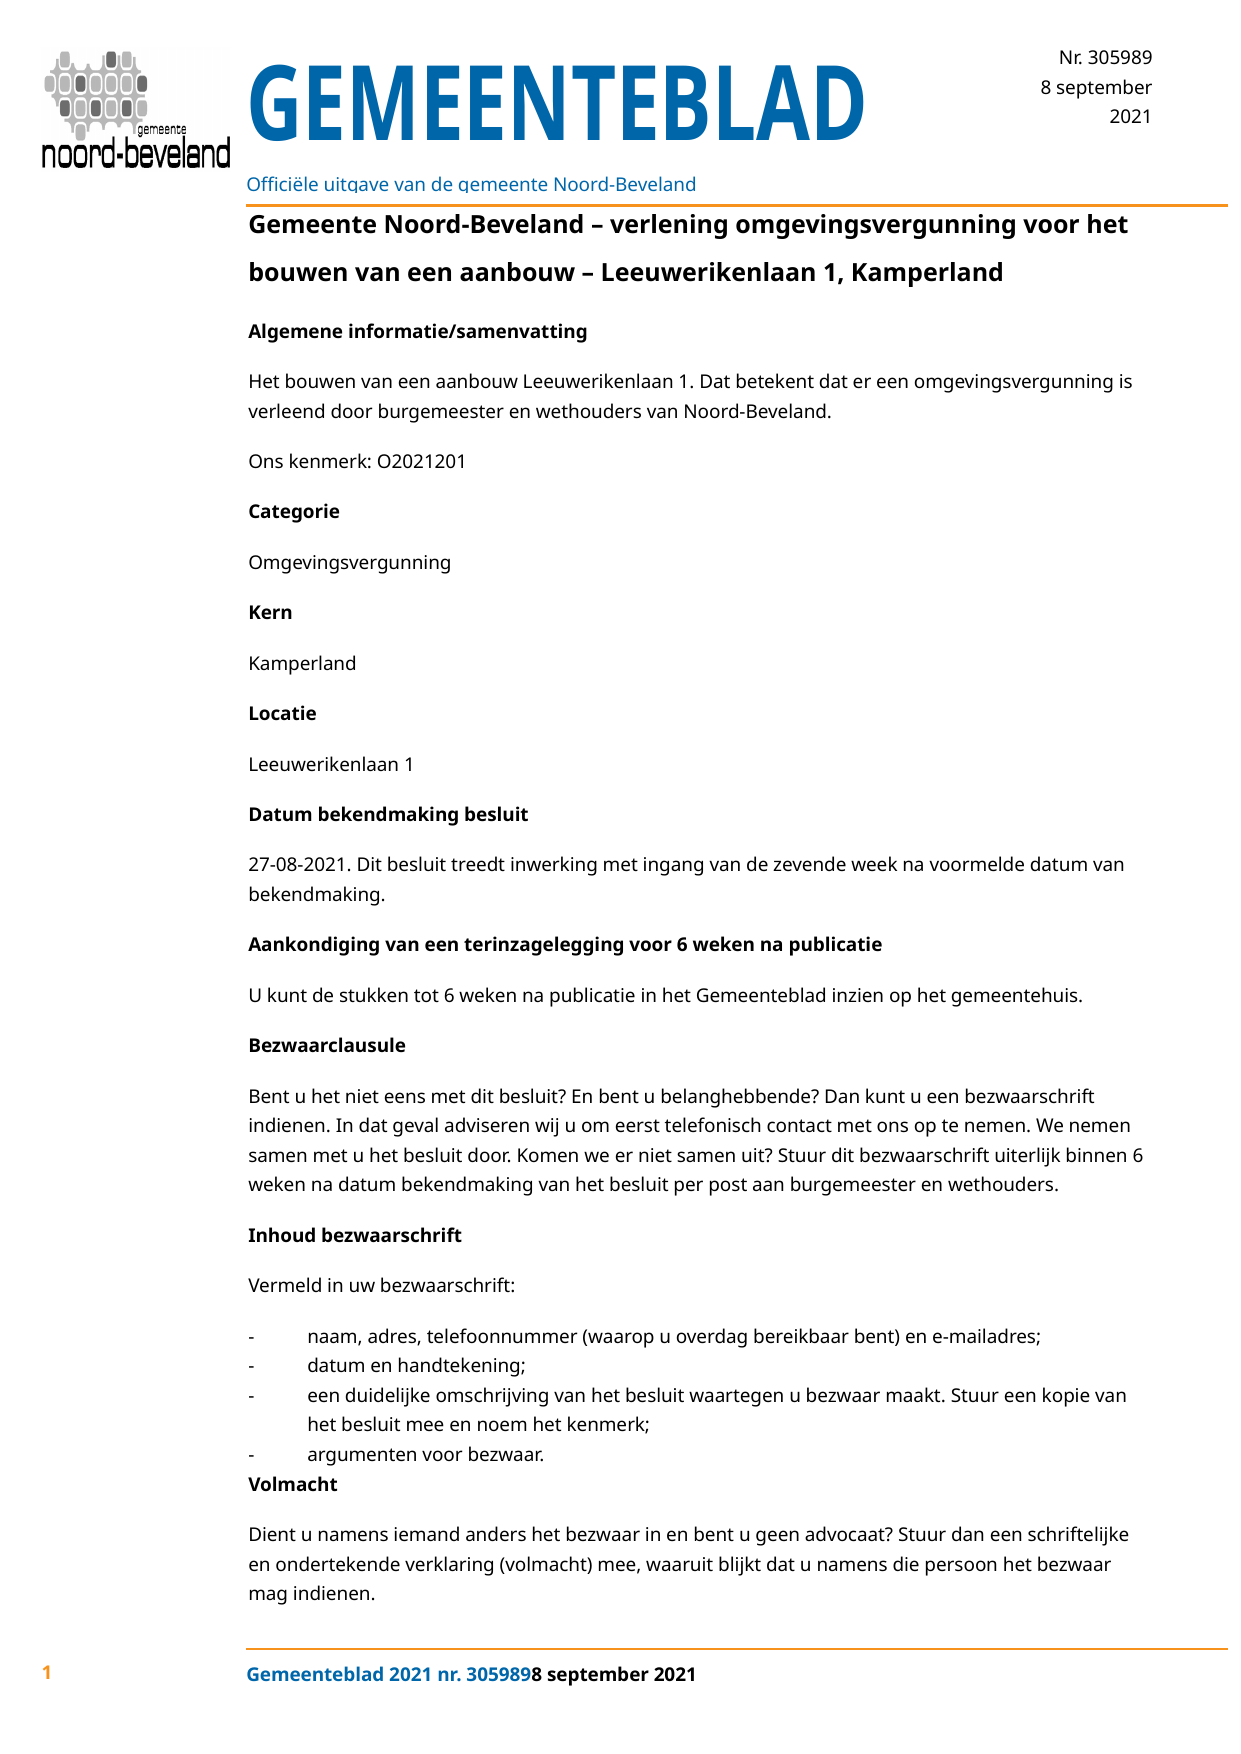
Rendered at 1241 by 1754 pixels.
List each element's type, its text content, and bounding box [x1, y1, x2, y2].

text Categorie [248, 499, 1152, 524]
text Bent u het niet eens met dit besluit? En bent u belanghebbende? Dan kunt u een bezwaarschrift indienen. In dat geval adviseren wij u om eerst telefonisch contact met ons op te nemen. We nemen samen met u het besluit door. Komen we er niet samen uit? Stuur dit bezwaarschrift uiterlijk binnen 6 weken na datum bekendmaking van het besluit per post aan burgemeester en wethouders. [248, 1083, 1152, 1197]
list datum en handtekening; [248, 1352, 1152, 1378]
text Volmacht [248, 1471, 1152, 1497]
text 27-08-2021. Dit besluit treedt inwerking met ingang van de zevende week na voormelde datum van bekendmaking. [248, 852, 1152, 907]
text Bezwaarclausule [248, 1032, 1152, 1058]
text Kern [248, 599, 1152, 625]
list naam, adres, telefoonnummer (waarop u overdag bereikbaar bent) en e-mailadres; [248, 1323, 1152, 1349]
text Locatie [248, 700, 1152, 726]
text Aankondiging van een terinzagelegging voor 6 weken na publicatie [248, 932, 1152, 957]
text Het bouwen van een aanbouw Leeuwerikenlaan 1. Dat betekent dat er een omgevingsvergunning is verleend door burgemeester en wethouders van Noord-Beveland. [248, 368, 1152, 424]
text Datum bekendmaking besluit [248, 801, 1152, 827]
text Dient u namens iemand anders het bezwaar in en bent u geen advocaat? Stuur dan een schriftelijke en ondertekende verklaring (volmacht) mee, waaruit blijkt dat u namens die persoon het bezwaar mag indienen. [248, 1521, 1152, 1606]
text Algemene informatie/samenvatting [248, 318, 1152, 344]
text Omgevingsvergunning [248, 549, 1152, 575]
list een duidelijke omschrijving van het besluit waartegen u bezwaar maakt. Stuur een kopie van het besluit mee en noem het kenmerk; [248, 1382, 1152, 1437]
list argumenten voor bezwaar. [248, 1441, 1152, 1467]
text Gemeente Noord-Beveland – verlening omgevingsvergunning voor het bouwen van een aanbouw – Leeuwerikenlaan 1, Kamperland [248, 207, 1152, 288]
picture [41, 47, 231, 172]
text Leeuwerikenlaan 1 [248, 751, 1152, 777]
text U kunt de stukken tot 6 weken na publicatie in het Gemeenteblad inzien op het gemeentehuis. [248, 982, 1152, 1008]
text Inhoud bezwaarschrift [248, 1222, 1152, 1248]
text Vermeld in uw bezwaarschrift: [248, 1272, 1152, 1298]
text Kamperland [248, 650, 1152, 676]
text Ons kenmerk: O2021201 [248, 448, 1152, 474]
